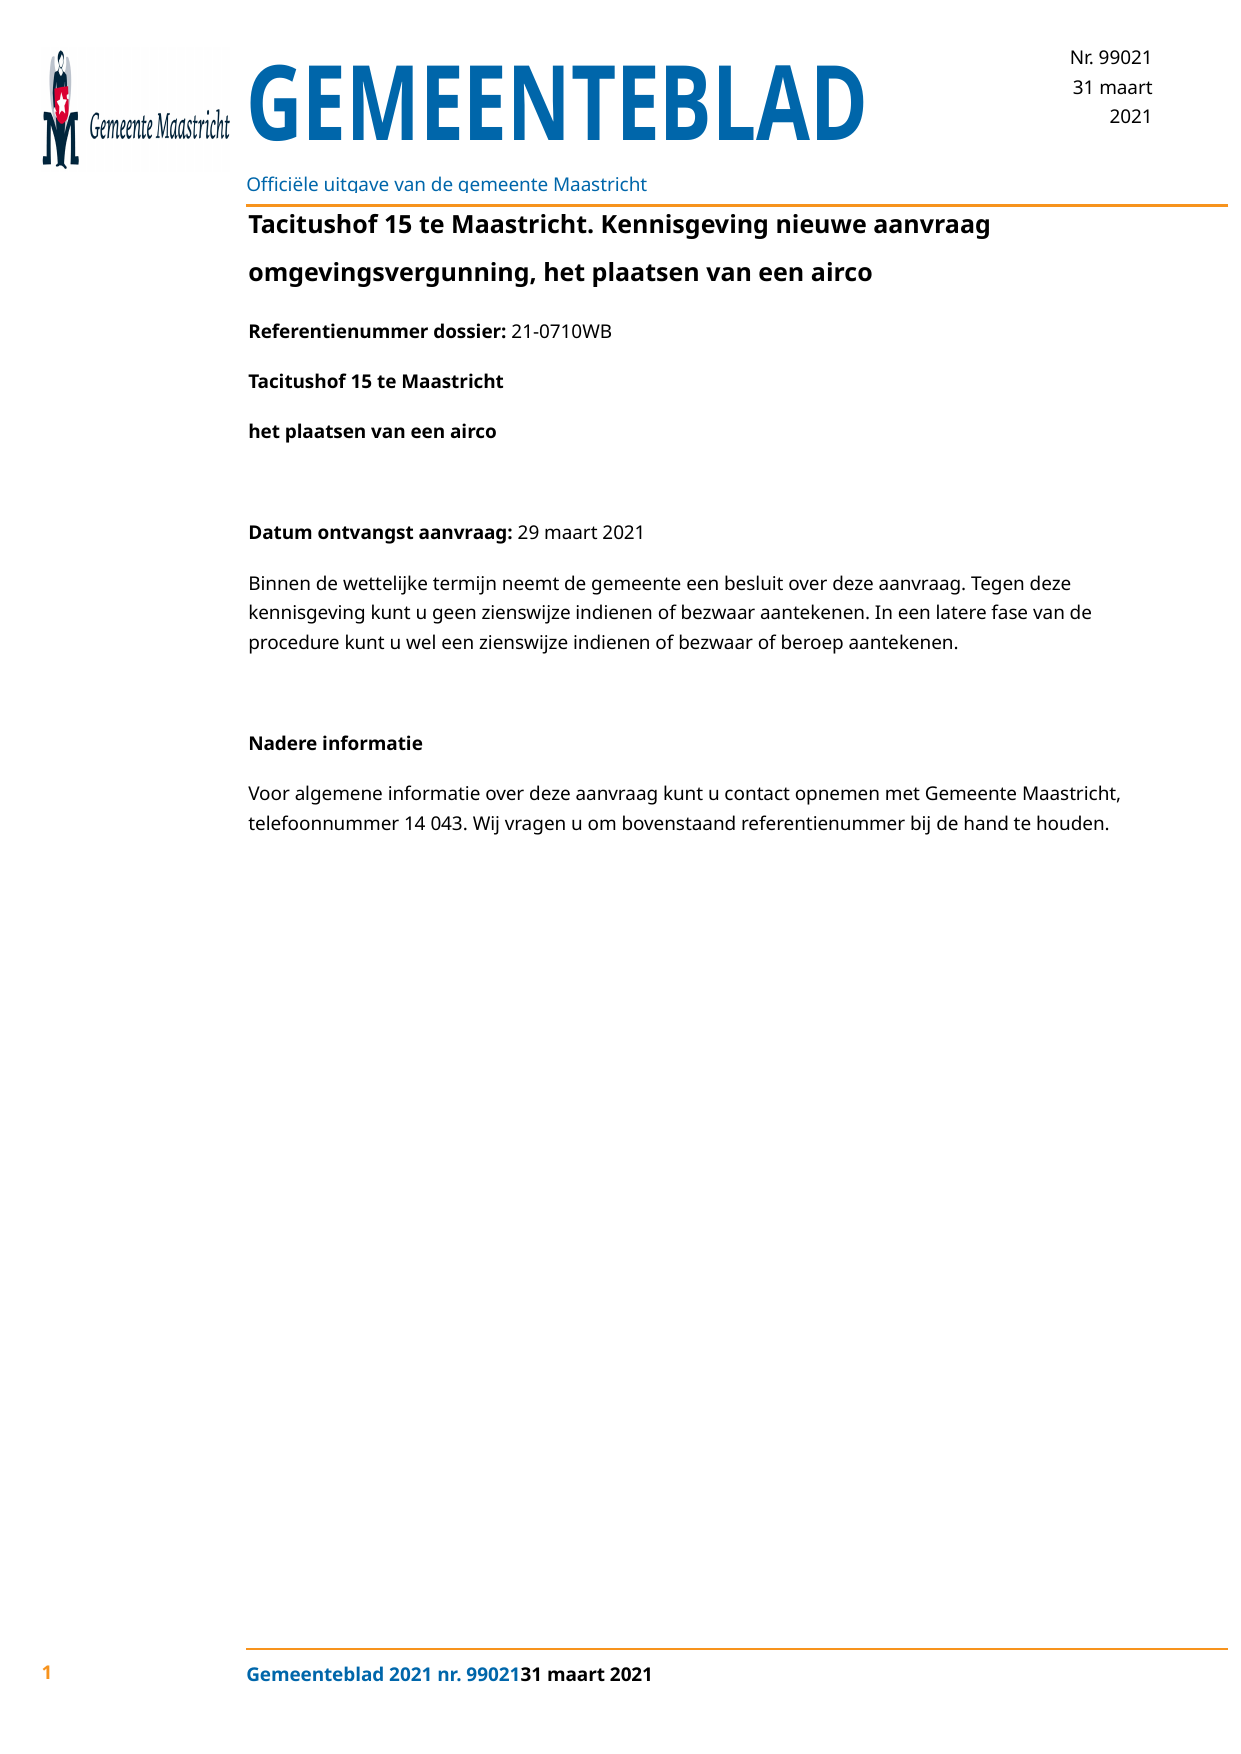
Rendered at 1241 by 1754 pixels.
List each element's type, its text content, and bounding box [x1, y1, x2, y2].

text Voor algemene informatie over deze aanvraag kunt u contact opnemen met Gemeente Maastricht, telefoonnummer 14 043. Wij vragen u om bovenstaand referentienummer bij de hand te houden. [248, 780, 1152, 836]
text Referentienummer dossier: 21-0710WB [248, 318, 1152, 344]
text Datum ontvangst aanvraag: 29 maart 2021 [248, 519, 1152, 545]
text het plaatsen van een airco [248, 419, 1152, 444]
picture [41, 47, 231, 172]
text Nadere informatie [248, 730, 1152, 756]
text Binnen de wettelijke termijn neemt de gemeente een besluit over deze aanvraag. Tegen deze kennisgeving kunt u geen zienswijze indienen of bezwaar aantekenen. In een latere fase van de procedure kunt u wel een zienswijze indienen of bezwaar of beroep aantekenen. [248, 570, 1152, 655]
text Tacitushof 15 te Maastricht [248, 368, 1152, 394]
text Tacitushof 15 te Maastricht. Kennisgeving nieuwe aanvraag omgevingsvergunning, het plaatsen van een airco [248, 207, 1152, 288]
